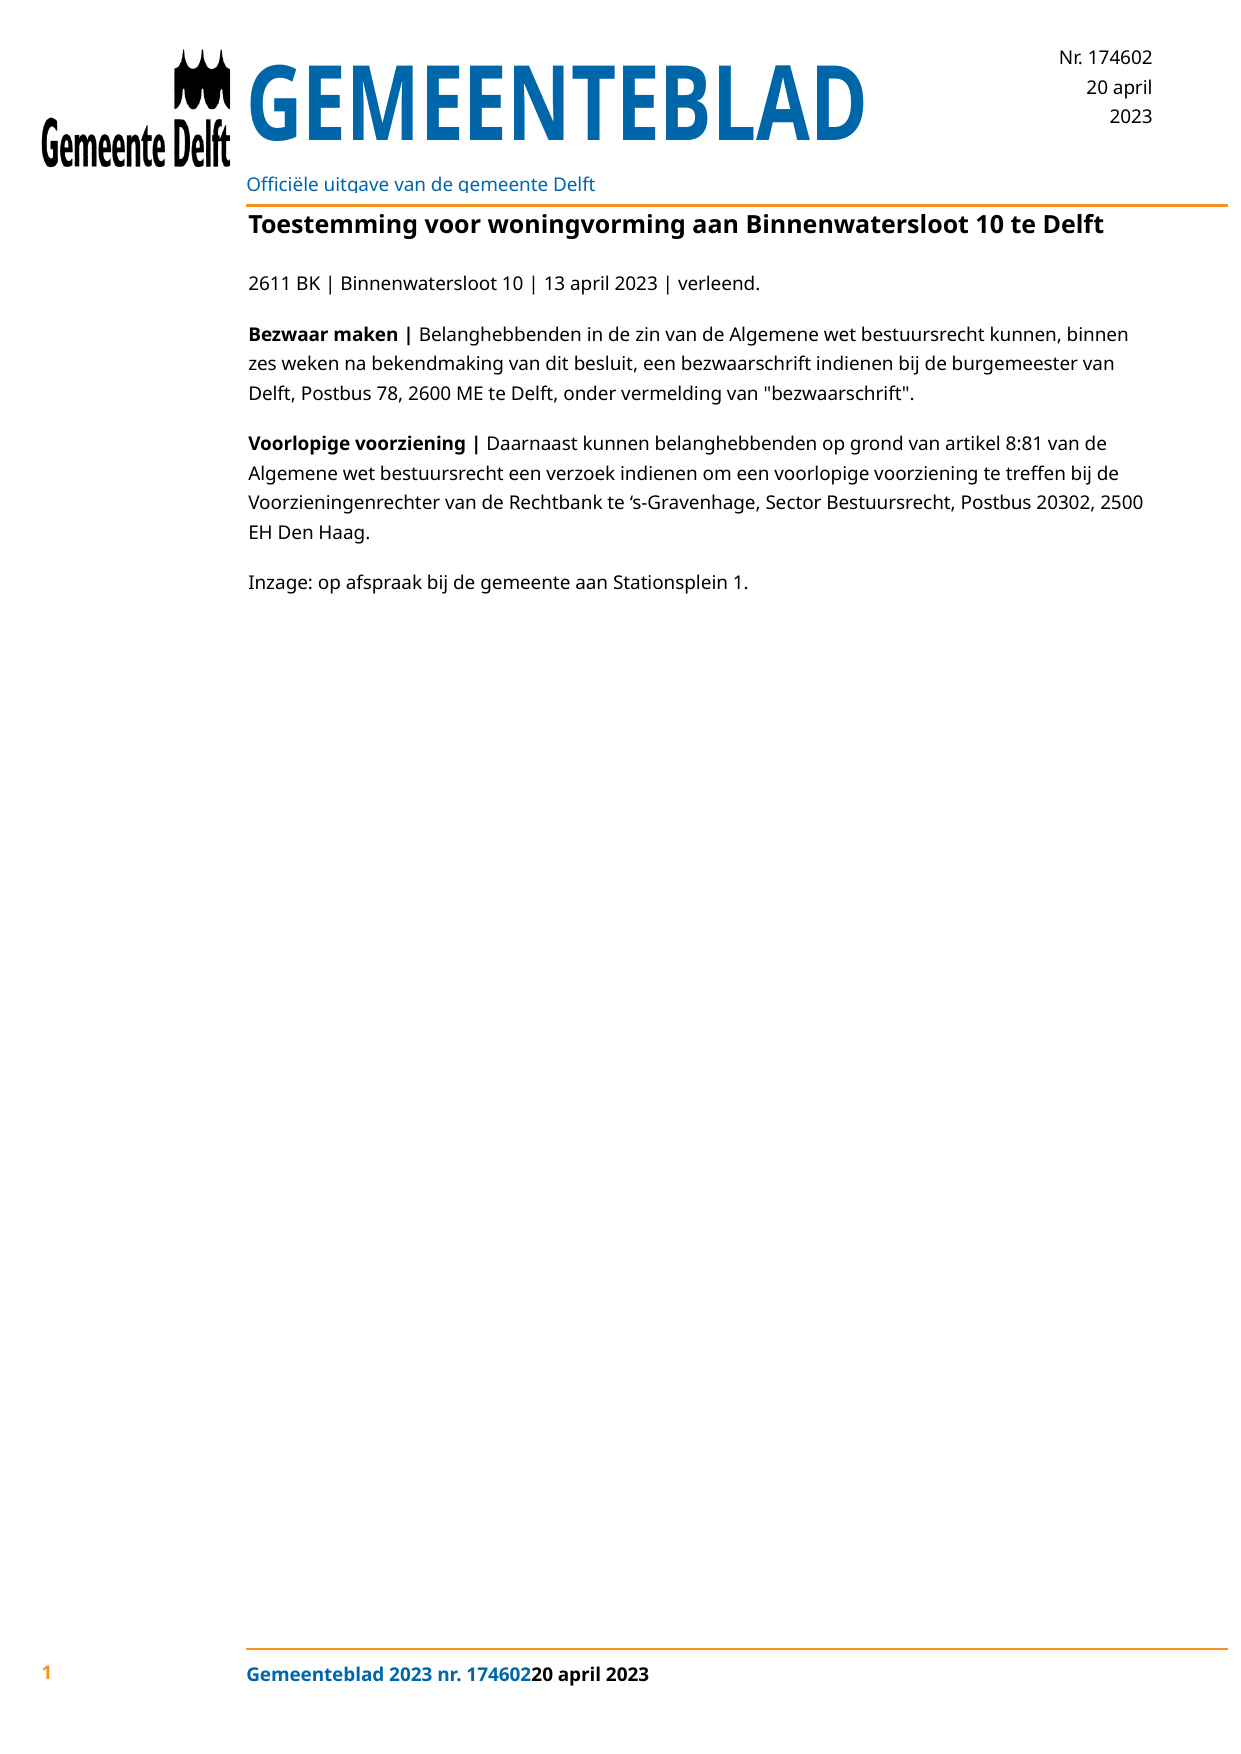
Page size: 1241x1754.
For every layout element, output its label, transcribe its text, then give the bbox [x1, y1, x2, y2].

text Voorlopige voorziening | Daarnaast kunnen belanghebbenden op grond van artikel 8:81 van de Algemene wet bestuursrecht een verzoek indienen om een voorlopige voorziening te treffen bij de Voorzieningenrechter van de Rechtbank te ‘s-Gravenhage, Sector Bestuursrecht, Postbus 20302, 2500 EH Den Haag. [248, 430, 1152, 545]
text Bezwaar maken | Belanghebbenden in de zin van de Algemene wet bestuursrecht kunnen, binnen zes weken na bekendmaking van dit besluit, een bezwaarschrift indienen bij de burgemeester van Delft, Postbus 78, 2600 ME te Delft, onder vermelding van "bezwaarschrift". [248, 321, 1152, 406]
text Inzage: op afspraak bij de gemeente aan Stationsplein 1. [248, 569, 1152, 595]
text Toestemming voor woningvorming aan Binnenwatersloot 10 te Delft [248, 207, 1152, 241]
picture [41, 47, 231, 172]
text 2611 BK | Binnenwatersloot 10 | 13 april 2023 | verleend. [248, 270, 1152, 296]
